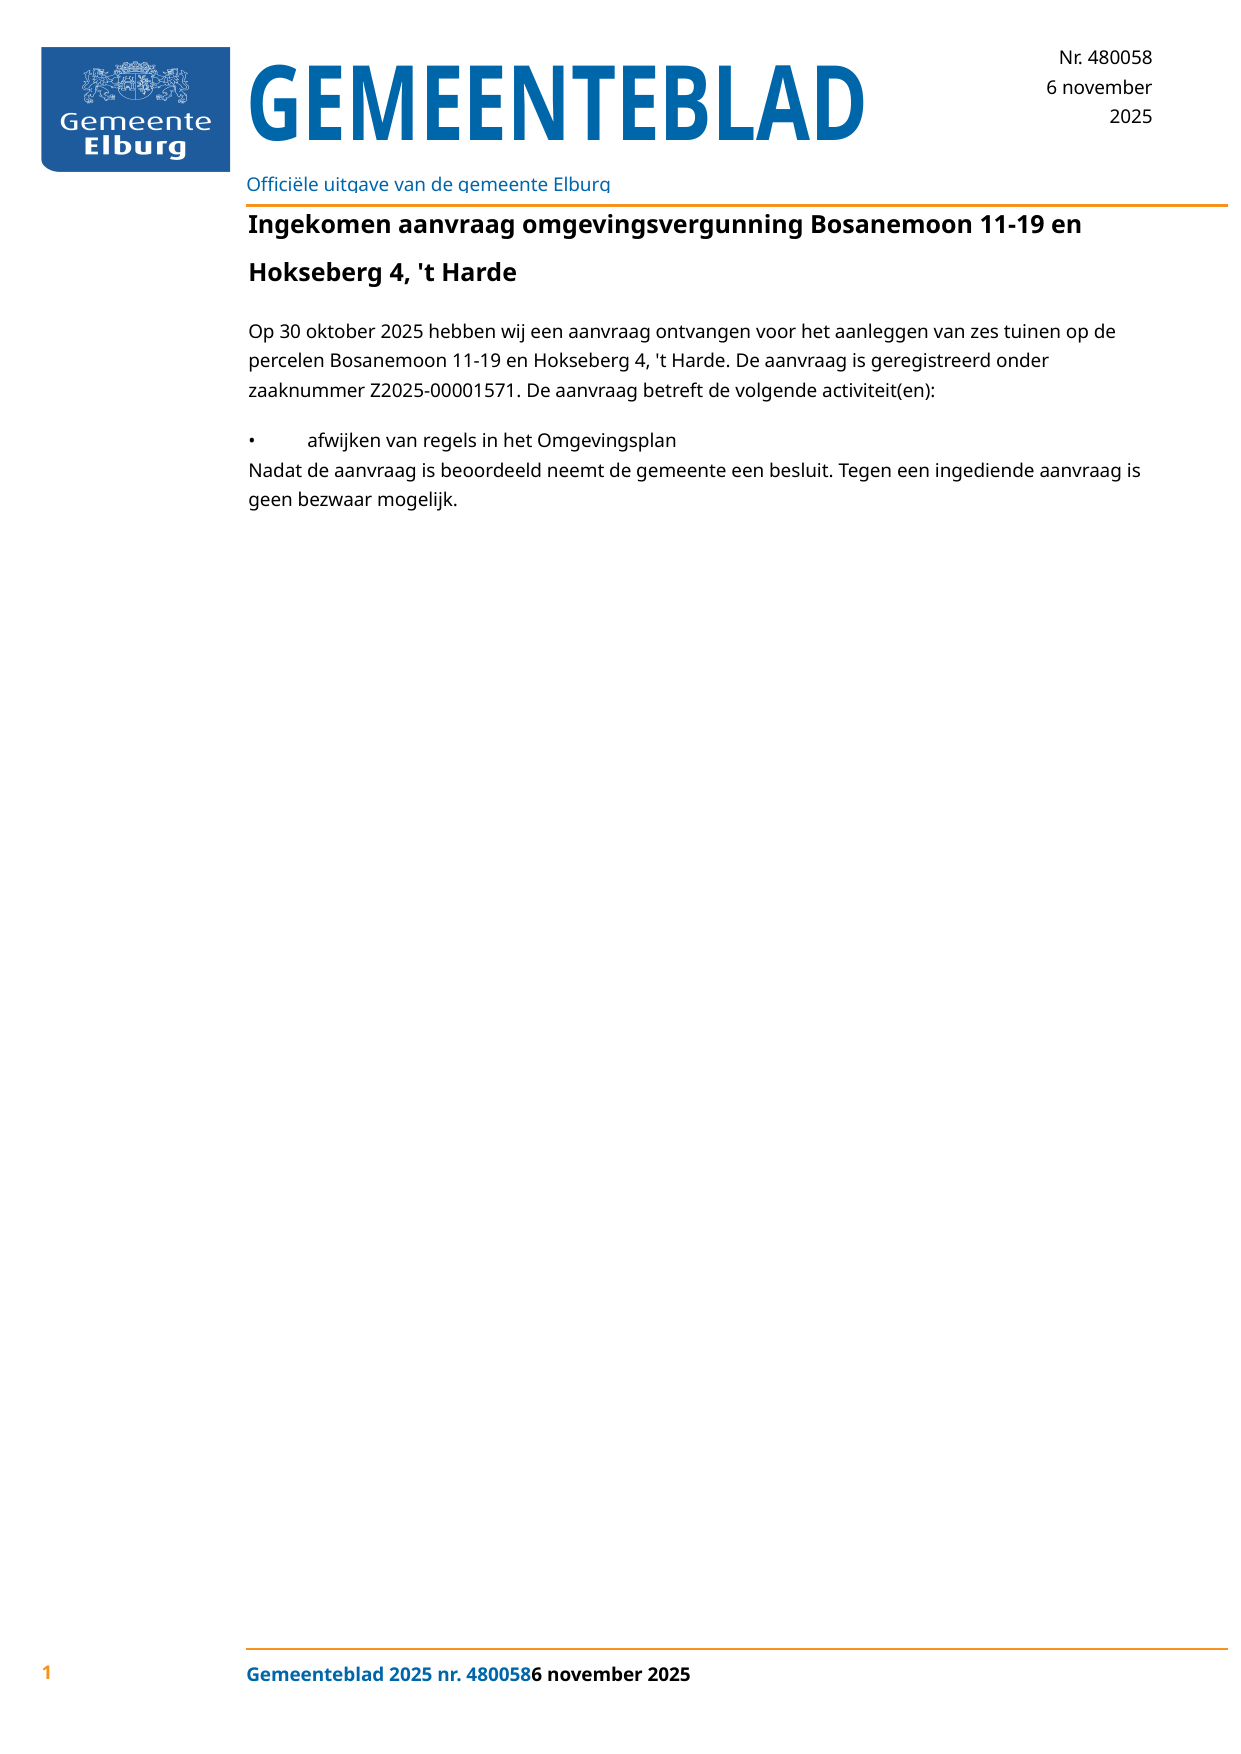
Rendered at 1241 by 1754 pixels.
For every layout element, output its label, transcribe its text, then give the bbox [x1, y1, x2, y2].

text Nadat de aanvraag is beoordeeld neemt de gemeente een besluit. Tegen een ingediende aanvraag is geen bezwaar mogelijk. [248, 457, 1152, 512]
text Ingekomen aanvraag omgevingsvergunning Bosanemoon 11-19 en Hokseberg 4, 't Harde [248, 207, 1152, 288]
text Op 30 oktober 2025 hebben wij een aanvraag ontvangen voor het aanleggen van zes tuinen op de percelen Bosanemoon 11-19 en Hokseberg 4, 't Harde. De aanvraag is geregistreerd onder zaaknummer Z2025-00001571. De aanvraag betreft de volgende activiteit(en): [248, 318, 1152, 403]
list afwijken van regels in het Omgevingsplan [248, 427, 1152, 453]
picture [41, 47, 231, 172]
